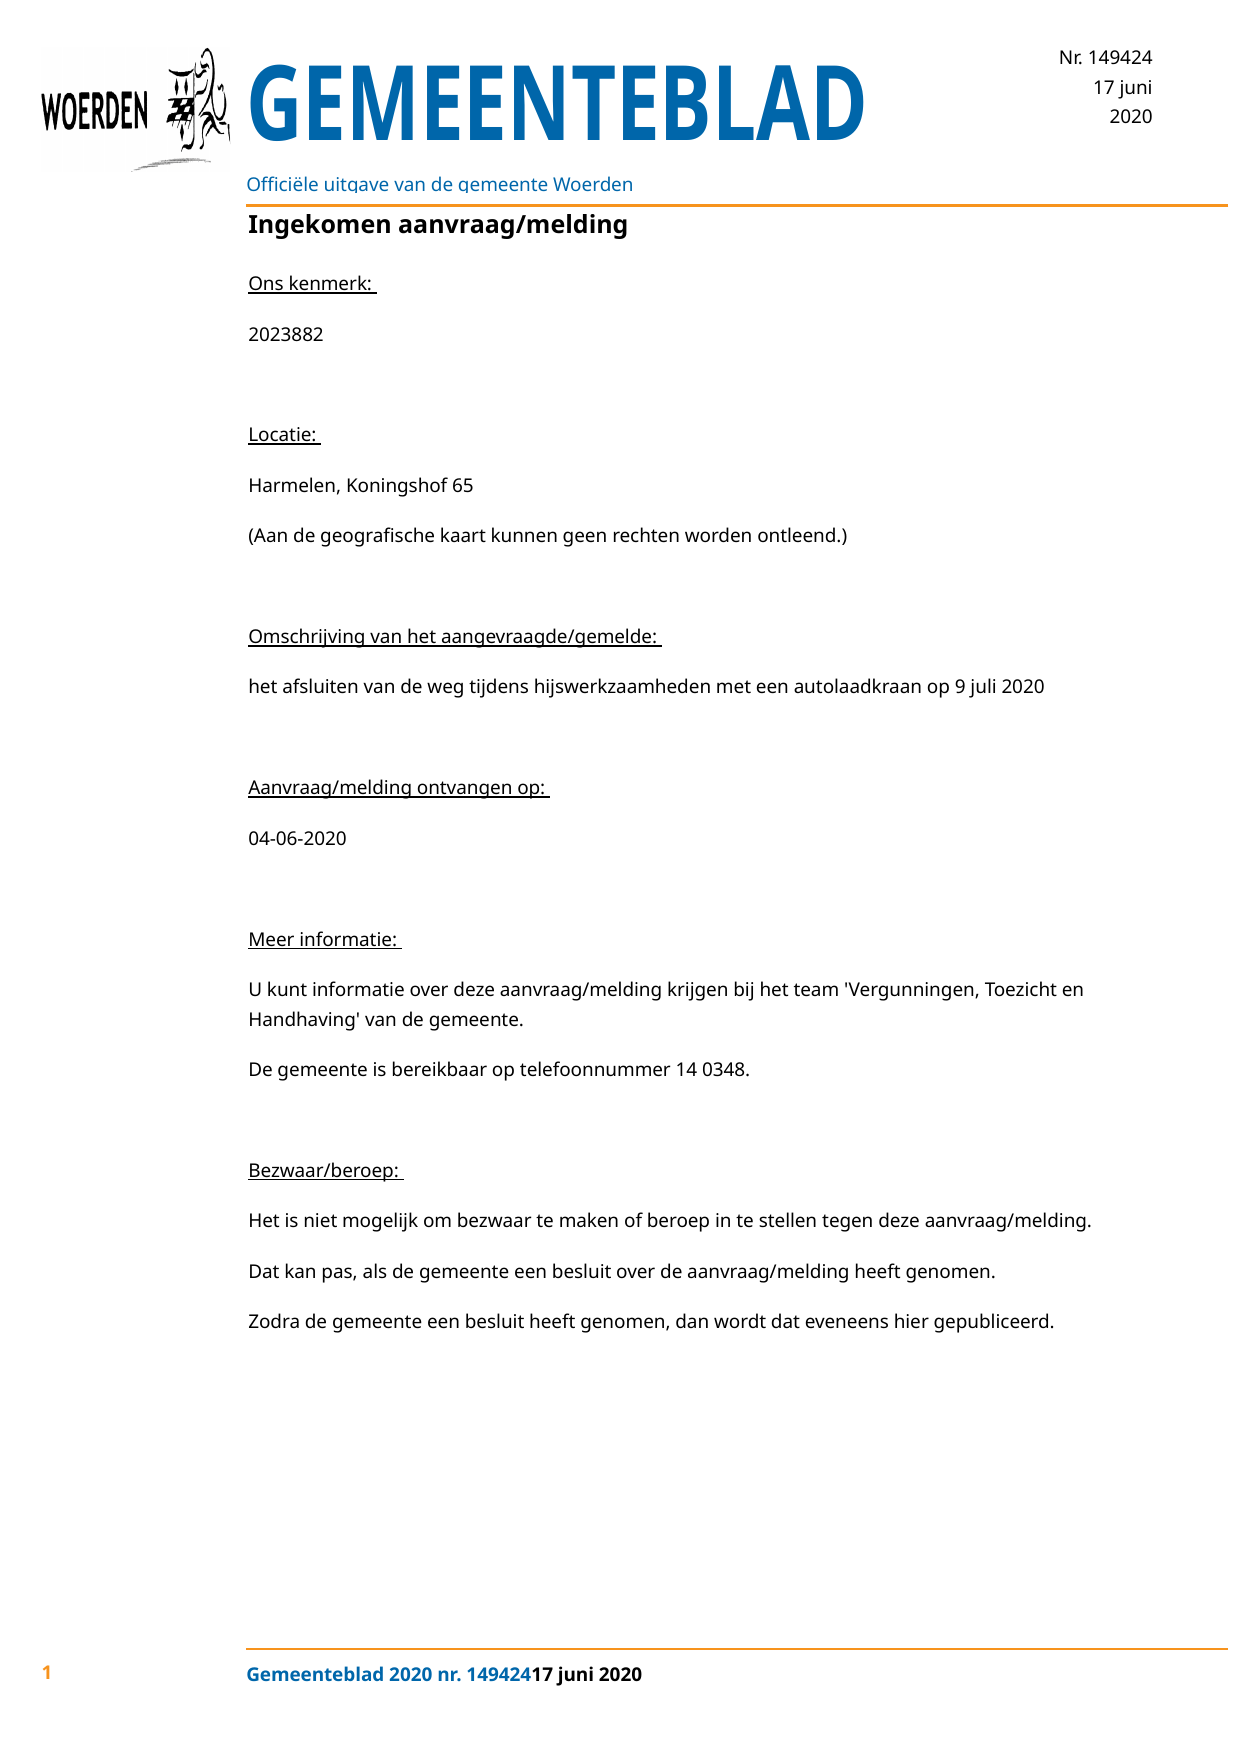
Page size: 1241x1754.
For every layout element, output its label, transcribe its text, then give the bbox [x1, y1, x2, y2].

text (Aan de geografische kaart kunnen geen rechten worden ontleend.) [248, 522, 1152, 548]
text 2023882 [248, 321, 1152, 346]
text Aanvraag/melding ontvangen op: [248, 774, 1152, 800]
text Ons kenmerk: [248, 270, 1152, 296]
text 04-06-2020 [248, 825, 1152, 851]
text U kunt informatie over deze aanvraag/melding krijgen bij het team 'Vergunningen, Toezicht en Handhaving' van de gemeente. [248, 976, 1152, 1031]
picture [41, 47, 231, 172]
text Zodra de gemeente een besluit heeft genomen, dan wordt dat eveneens hier gepubliceerd. [248, 1308, 1152, 1334]
text Het is niet mogelijk om bezwaar te maken of beroep in te stellen tegen deze aanvraag/melding. [248, 1207, 1152, 1233]
text De gemeente is bereikbaar op telefoonnummer 14 0348. [248, 1056, 1152, 1082]
text Locatie: [248, 422, 1152, 447]
text Bezwaar/beroep: [248, 1157, 1152, 1183]
text Dat kan pas, als de gemeente een besluit over de aanvraag/melding heeft genomen. [248, 1258, 1152, 1283]
text het afsluiten van de weg tijdens hijswerkzaamheden met een autolaadkraan op 9 juli 2020 [248, 674, 1152, 699]
text Ingekomen aanvraag/melding [248, 207, 1152, 241]
text Meer informatie: [248, 926, 1152, 951]
text Harmelen, Koningshof 65 [248, 472, 1152, 498]
text Omschrijving van het aangevraagde/gemelde: [248, 623, 1152, 649]
